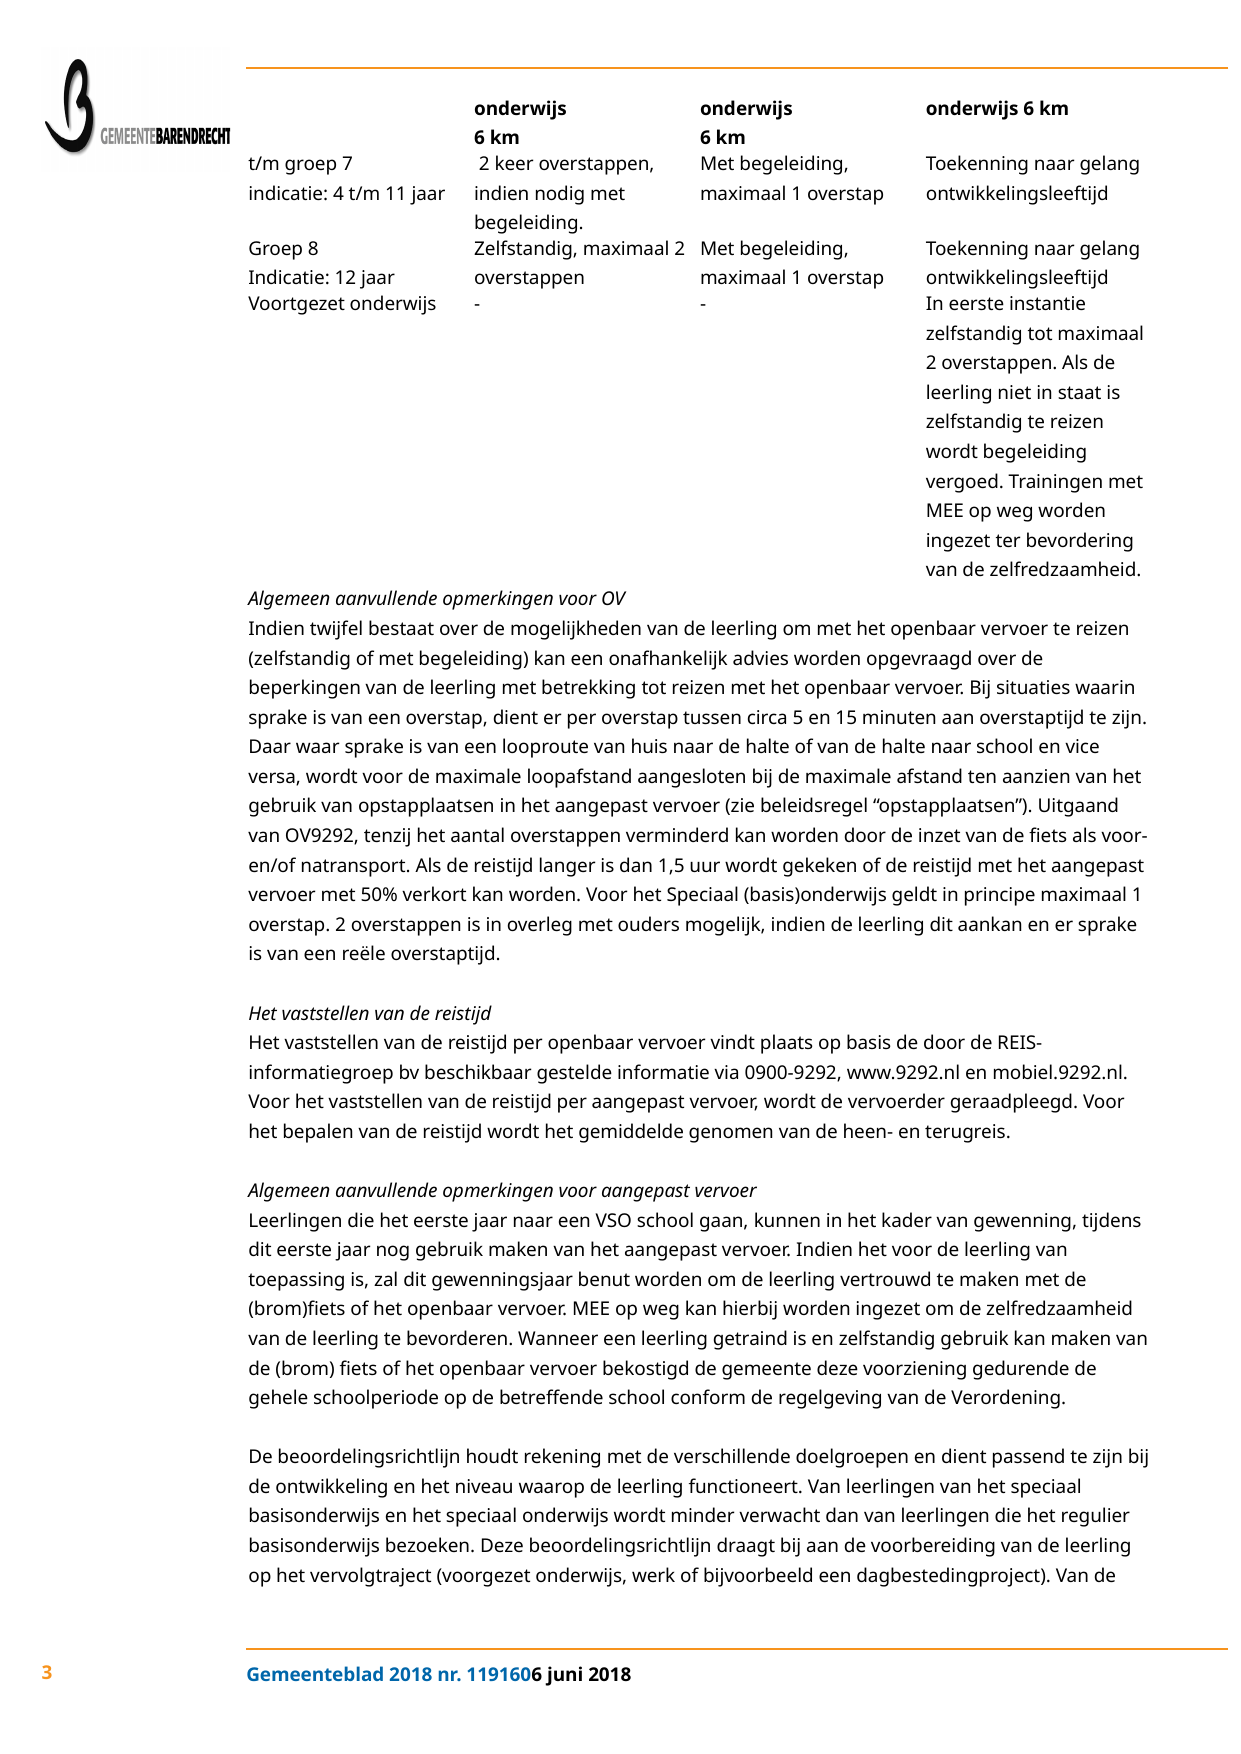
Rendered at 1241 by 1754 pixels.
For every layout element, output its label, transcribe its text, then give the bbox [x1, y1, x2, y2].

table_cell Groep 8 Indicatie: 12 jaar [248, 235, 474, 290]
table_cell onderwijs 6 km [700, 95, 926, 150]
text De beoordelingsrichtlijn houdt rekening met de verschillende doelgroepen en dient passend te zijn bij de ontwikkeling en het niveau waarop de leerling functioneert. Van leerlingen van het speciaal basisonderwijs en het speciaal onderwijs wordt minder verwacht dan van leerlingen die het regulier basisonderwijs bezoeken. Deze beoordelingsrichtlijn draagt bij aan de voorbereiding van de leerling op het vervolgtraject (voorgezet onderwijs, werk of bijvoorbeeld een dagbestedingproject). Van de [248, 1443, 1152, 1587]
table_cell In eerste instantie zelfstandig tot maximaal 2 overstappen. Als de leerling niet in staat is zelfstandig te reizen wordt begeleiding vergoed. Trainingen met MEE op weg worden ingezet ter bevordering van de zelfredzaamheid. [926, 290, 1152, 582]
table_cell Met begeleiding, maximaal 1 overstap [700, 235, 926, 290]
table_cell onderwijs 6 km [474, 95, 700, 150]
text Het vaststellen van de reistijd [248, 1000, 1152, 1025]
table_cell Voortgezet onderwijs [248, 290, 474, 582]
table_cell Toekenning naar gelang ontwikkelingsleeftijd [926, 150, 1152, 235]
table_cell onderwijs 6 km [926, 95, 1152, 150]
table_cell 2 keer overstappen, indien nodig met begeleiding. [474, 150, 700, 235]
table_cell Toekenning naar gelang ontwikkelingsleeftijd [926, 235, 1152, 290]
table_cell Met begeleiding, maximaal 1 overstap [700, 150, 926, 235]
table_cell - [474, 290, 700, 582]
text Algemeen aanvullende opmerkingen voor OV [248, 586, 1152, 611]
table_cell - [700, 290, 926, 582]
text Indien twijfel bestaat over de mogelijkheden van de leerling om met het openbaar vervoer te reizen (zelfstandig of met begeleiding) kan een onafhankelijk advies worden opgevraagd over de beperkingen van de leerling met betrekking tot reizen met het openbaar vervoer. Bij situaties waarin sprake is van een overstap, dient er per overstap tussen circa 5 en 15 minuten aan overstaptijd te zijn. Daar waar sprake is van een looproute van huis naar de halte of van de halte naar school en vice versa, wordt voor de maximale loopafstand aangesloten bij de maximale afstand ten aanzien van het gebruik van opstapplaatsen in het aangepast vervoer (zie beleidsregel “opstapplaatsen”). Uitgaand van OV9292, tenzij het aantal overstappen verminderd kan worden door de inzet van de fiets als voor- en/of natransport. Als de reistijd langer is dan 1,5 uur wordt gekeken of de reistijd met het aangepast vervoer met 50% verkort kan worden. Voor het Speciaal (basis)onderwijs geldt in principe maximaal 1 overstap. 2 overstappen is in overleg met ouders mogelijk, indien de leerling dit aankan en er sprake is van een reële overstaptijd. [248, 615, 1152, 966]
picture [41, 47, 231, 172]
text Algemeen aanvullende opmerkingen voor aangepast vervoer [248, 1177, 1152, 1203]
table_cell Zelfstandig, maximaal 2 overstappen [474, 235, 700, 290]
text Het vaststellen van de reistijd per openbaar vervoer vindt plaats op basis de door de REIS-informatiegroep bv beschikbaar gestelde informatie via 0900-9292, www.9292.nl en mobiel.9292.nl. Voor het vaststellen van de reistijd per aangepast vervoer, wordt de vervoerder geraadpleegd. Voor het bepalen van de reistijd wordt het gemiddelde genomen van de heen- en terugreis. [248, 1029, 1152, 1144]
text Leerlingen die het eerste jaar naar een VSO school gaan, kunnen in het kader van gewenning, tijdens dit eerste jaar nog gebruik maken van het aangepast vervoer. Indien het voor de leerling van toepassing is, zal dit gewenningsjaar benut worden om de leerling vertrouwd te maken met de (brom)fiets of het openbaar vervoer. MEE op weg kan hierbij worden ingezet om de zelfredzaamheid van de leerling te bevorderen. Wanneer een leerling getraind is en zelfstandig gebruik kan maken van de (brom) fiets of het openbaar vervoer bekostigd de gemeente deze voorziening gedurende de gehele schoolperiode op de betreffende school conform de regelgeving van de Verordening. [248, 1207, 1152, 1410]
table_cell t/m groep 7 indicatie: 4 t/m 11 jaar [248, 150, 474, 235]
table_cell [248, 95, 474, 150]
